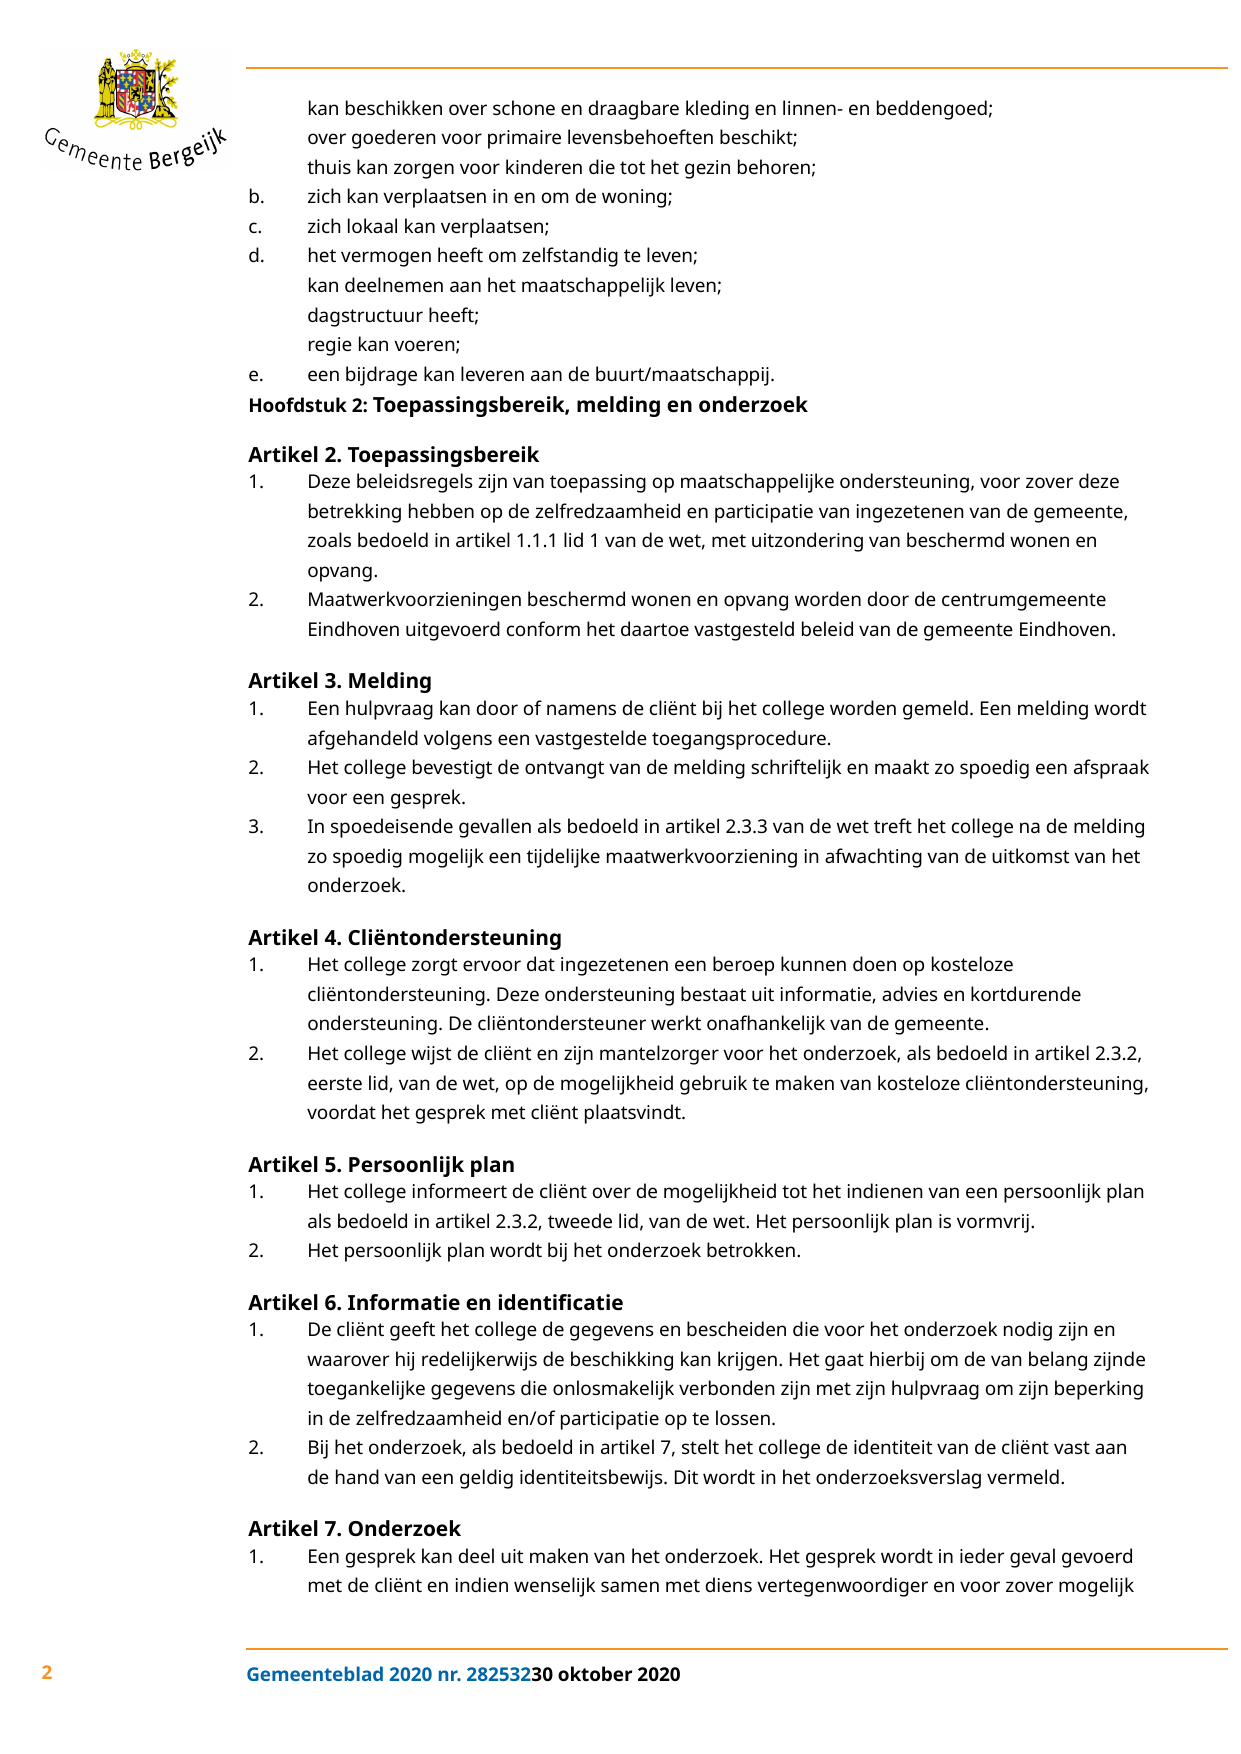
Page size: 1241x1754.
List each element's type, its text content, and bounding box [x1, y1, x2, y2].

list Het college bevestigt de ontvangt van de melding schriftelijk en maakt zo spoedig een afspraak voor een gesprek. [248, 754, 1152, 809]
text Artikel 2. Toepassingsbereik [248, 440, 1152, 468]
list Het persoonlijk plan wordt bij het onderzoek betrokken. [248, 1237, 1152, 1263]
list Een hulpvraag kan door of namens de cliënt bij het college worden gemeld. Een melding wordt afgehandeld volgens een vastgestelde toegangsprocedure. [248, 695, 1152, 750]
list Bij het onderzoek, als bedoeld in artikel 7, stelt het college de identiteit van de cliënt vast aan de hand van een geldig identiteitsbewijs. Dit wordt in het onderzoeksverslag vermeld. [248, 1434, 1152, 1490]
text Artikel 7. Onderzoek [248, 1514, 1152, 1543]
list een bijdrage kan leveren aan de buurt/maatschappij. [248, 361, 1152, 387]
list kan beschikken over schone en draagbare kleding en linnen- en beddengoed; [248, 95, 1152, 121]
list Maatwerkvoorzieningen beschermd wonen en opvang worden door de centrumgemeente Eindhoven uitgevoerd conform het daartoe vastgesteld beleid van de gemeente Eindhoven. [248, 587, 1152, 642]
list De cliënt geeft het college de gegevens en bescheiden die voor het onderzoek nodig zijn en waarover hij redelijkerwijs de beschikking kan krijgen. Het gaat hierbij om de van belang zijnde toegankelijke gegevens die onlosmakelijk verbonden zijn met zijn hulpvraag om zijn beperking in de zelfredzaamheid en/of participatie op te lossen. [248, 1316, 1152, 1431]
text Hoofdstuk 2: Toepassingsbereik, melding en onderzoek [248, 391, 1152, 419]
list het vermogen heeft om zelfstandig te leven; [248, 243, 1152, 268]
list Een gesprek kan deel uit maken van het onderzoek. Het gesprek wordt in ieder geval gevoerd met de cliënt en indien wenselijk samen met diens vertegenwoordiger en voor zover mogelijk [248, 1543, 1152, 1598]
list Het college wijst de cliënt en zijn mantelzorger voor het onderzoek, als bedoeld in artikel 2.3.2, eerste lid, van de wet, op de mogelijkheid gebruik te maken van kosteloze cliëntondersteuning, voordat het gesprek met cliënt plaatsvindt. [248, 1040, 1152, 1125]
list kan deelnemen aan het maatschappelijk leven; [248, 272, 1152, 298]
list Het college zorgt ervoor dat ingezetenen een beroep kunnen doen op kosteloze cliëntondersteuning. Deze ondersteuning bestaat uit informatie, advies en kortdurende ondersteuning. De cliëntondersteuner werkt onafhankelijk van de gemeente. [248, 951, 1152, 1036]
text Artikel 5. Persoonlijk plan [248, 1150, 1152, 1178]
list zich kan verplaatsen in en om de woning; [248, 183, 1152, 209]
list zich lokaal kan verplaatsen; [248, 213, 1152, 239]
list regie kan voeren; [248, 331, 1152, 357]
list dagstructuur heeft; [248, 302, 1152, 328]
list In spoedeisende gevallen als bedoeld in artikel 2.3.3 van de wet treft het college na de melding zo spoedig mogelijk een tijdelijke maatwerkvoorziening in afwachting van de uitkomst van het onderzoek. [248, 813, 1152, 898]
text Artikel 6. Informatie en identificatie [248, 1288, 1152, 1316]
list Het college informeert de cliënt over de mogelijkheid tot het indienen van een persoonlijk plan als bedoeld in artikel 2.3.2, tweede lid, van de wet. Het persoonlijk plan is vormvrij. [248, 1178, 1152, 1233]
text Artikel 4. Cliëntondersteuning [248, 923, 1152, 951]
list Deze beleidsregels zijn van toepassing op maatschappelijke ondersteuning, voor zover deze betrekking hebben op de zelfredzaamheid en participatie van ingezetenen van de gemeente, zoals bedoeld in artikel 1.1.1 lid 1 van de wet, met uitzondering van beschermd wonen en opvang. [248, 468, 1152, 583]
list over goederen voor primaire levensbehoeften beschikt; [248, 124, 1152, 150]
picture [41, 47, 231, 172]
list thuis kan zorgen voor kinderen die tot het gezin behoren; [248, 154, 1152, 180]
text Artikel 3. Melding [248, 667, 1152, 695]
